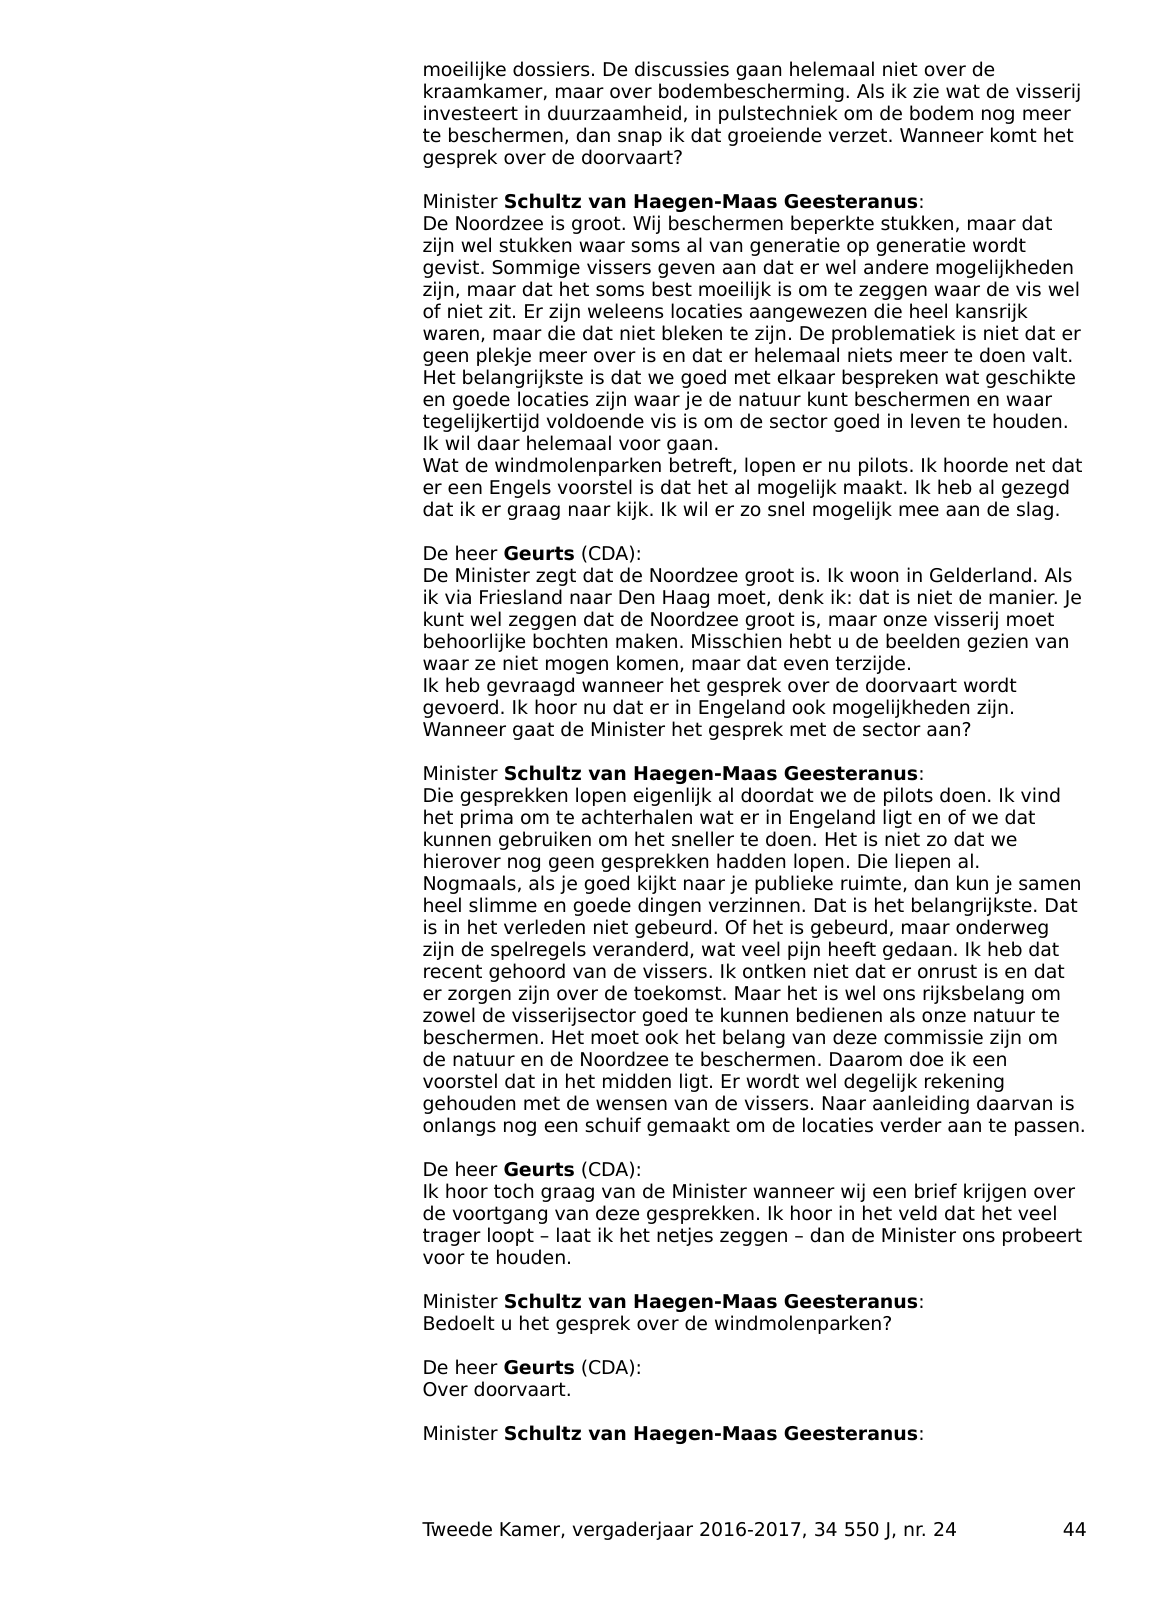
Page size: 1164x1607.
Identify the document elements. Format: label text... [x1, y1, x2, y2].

text De heer Geurts (CDA): [422, 1357, 1087, 1379]
text De heer Geurts (CDA): [422, 1159, 1087, 1181]
text Die gesprekken lopen eigenlijk al doordat we de pilots doen. Ik vind het prima om te achterhalen wat er in Engeland ligt en of we dat kunnen gebruiken om het sneller te doen. Het is niet zo dat we hierover nog geen gesprekken hadden lopen. Die liepen al. [422, 785, 1087, 873]
text De heer Geurts (CDA): [422, 543, 1087, 565]
text Minister Schultz van Haegen-Maas Geesteranus: [422, 1423, 1087, 1445]
text Bedoelt u het gesprek over de windmolenparken? [422, 1313, 1087, 1335]
text Wat de windmolenparken betreft, lopen er nu pilots. Ik hoorde net dat er een Engels voorstel is dat het al mogelijk maakt. Ik heb al gezegd dat ik er graag naar kijk. Ik wil er zo snel mogelijk mee aan de slag. [422, 455, 1087, 521]
text Ik heb gevraagd wanneer het gesprek over de doorvaart wordt gevoerd. Ik hoor nu dat er in Engeland ook mogelijkheden zijn. Wanneer gaat de Minister het gesprek met de sector aan? [422, 675, 1087, 741]
text Minister Schultz van Haegen-Maas Geesteranus: [422, 1291, 1087, 1313]
text Minister Schultz van Haegen-Maas Geesteranus: [422, 191, 1087, 213]
text moeilijke dossiers. De discussies gaan helemaal niet over de kraamkamer, maar over bodembescherming. Als ik zie wat de visserij investeert in duurzaamheid, in pulstechniek om de bodem nog meer te beschermen, dan snap ik dat groeiende verzet. Wanneer komt het gesprek over de doorvaart? [422, 59, 1087, 169]
text Minister Schultz van Haegen-Maas Geesteranus: [422, 763, 1087, 785]
text Over doorvaart. [422, 1379, 1087, 1401]
text De Minister zegt dat de Noordzee groot is. Ik woon in Gelderland. Als ik via Friesland naar Den Haag moet, denk ik: dat is niet de manier. Je kunt wel zeggen dat de Noordzee groot is, maar onze visserij moet behoorlijke bochten maken. Misschien hebt u de beelden gezien van waar ze niet mogen komen, maar dat even terzijde. [422, 565, 1087, 675]
text Ik hoor toch graag van de Minister wanneer wij een brief krijgen over de voortgang van deze gesprekken. Ik hoor in het veld dat het veel trager loopt – laat ik het netjes zeggen – dan de Minister ons probeert voor te houden. [422, 1181, 1087, 1269]
text De Noordzee is groot. Wij beschermen beperkte stukken, maar dat zijn wel stukken waar soms al van generatie op generatie wordt gevist. Sommige vissers geven aan dat er wel andere mogelijkheden zijn, maar dat het soms best moeilijk is om te zeggen waar de vis wel of niet zit. Er zijn weleens locaties aangewezen die heel kansrijk waren, maar die dat niet bleken te zijn. De problematiek is niet dat er geen plekje meer over is en dat er helemaal niets meer te doen valt. Het belangrijkste is dat we goed met elkaar bespreken wat geschikte en goede locaties zijn waar je de natuur kunt beschermen en waar tegelijkertijd voldoende vis is om de sector goed in leven te houden. Ik wil daar helemaal voor gaan. [422, 213, 1087, 455]
text Nogmaals, als je goed kijkt naar je publieke ruimte, dan kun je samen heel slimme en goede dingen verzinnen. Dat is het belangrijkste. Dat is in het verleden niet gebeurd. Of het is gebeurd, maar onderweg zijn de spelregels veranderd, wat veel pijn heeft gedaan. Ik heb dat recent gehoord van de vissers. Ik ontken niet dat er onrust is en dat er zorgen zijn over de toekomst. Maar het is wel ons rijksbelang om zowel de visserijsector goed te kunnen bedienen als onze natuur te beschermen. Het moet ook het belang van deze commissie zijn om de natuur en de Noordzee te beschermen. Daarom doe ik een voorstel dat in het midden ligt. Er wordt wel degelijk rekening gehouden met de wensen van de vissers. Naar aanleiding daarvan is onlangs nog een schuif gemaakt om de locaties verder aan te passen. [422, 873, 1087, 1137]
